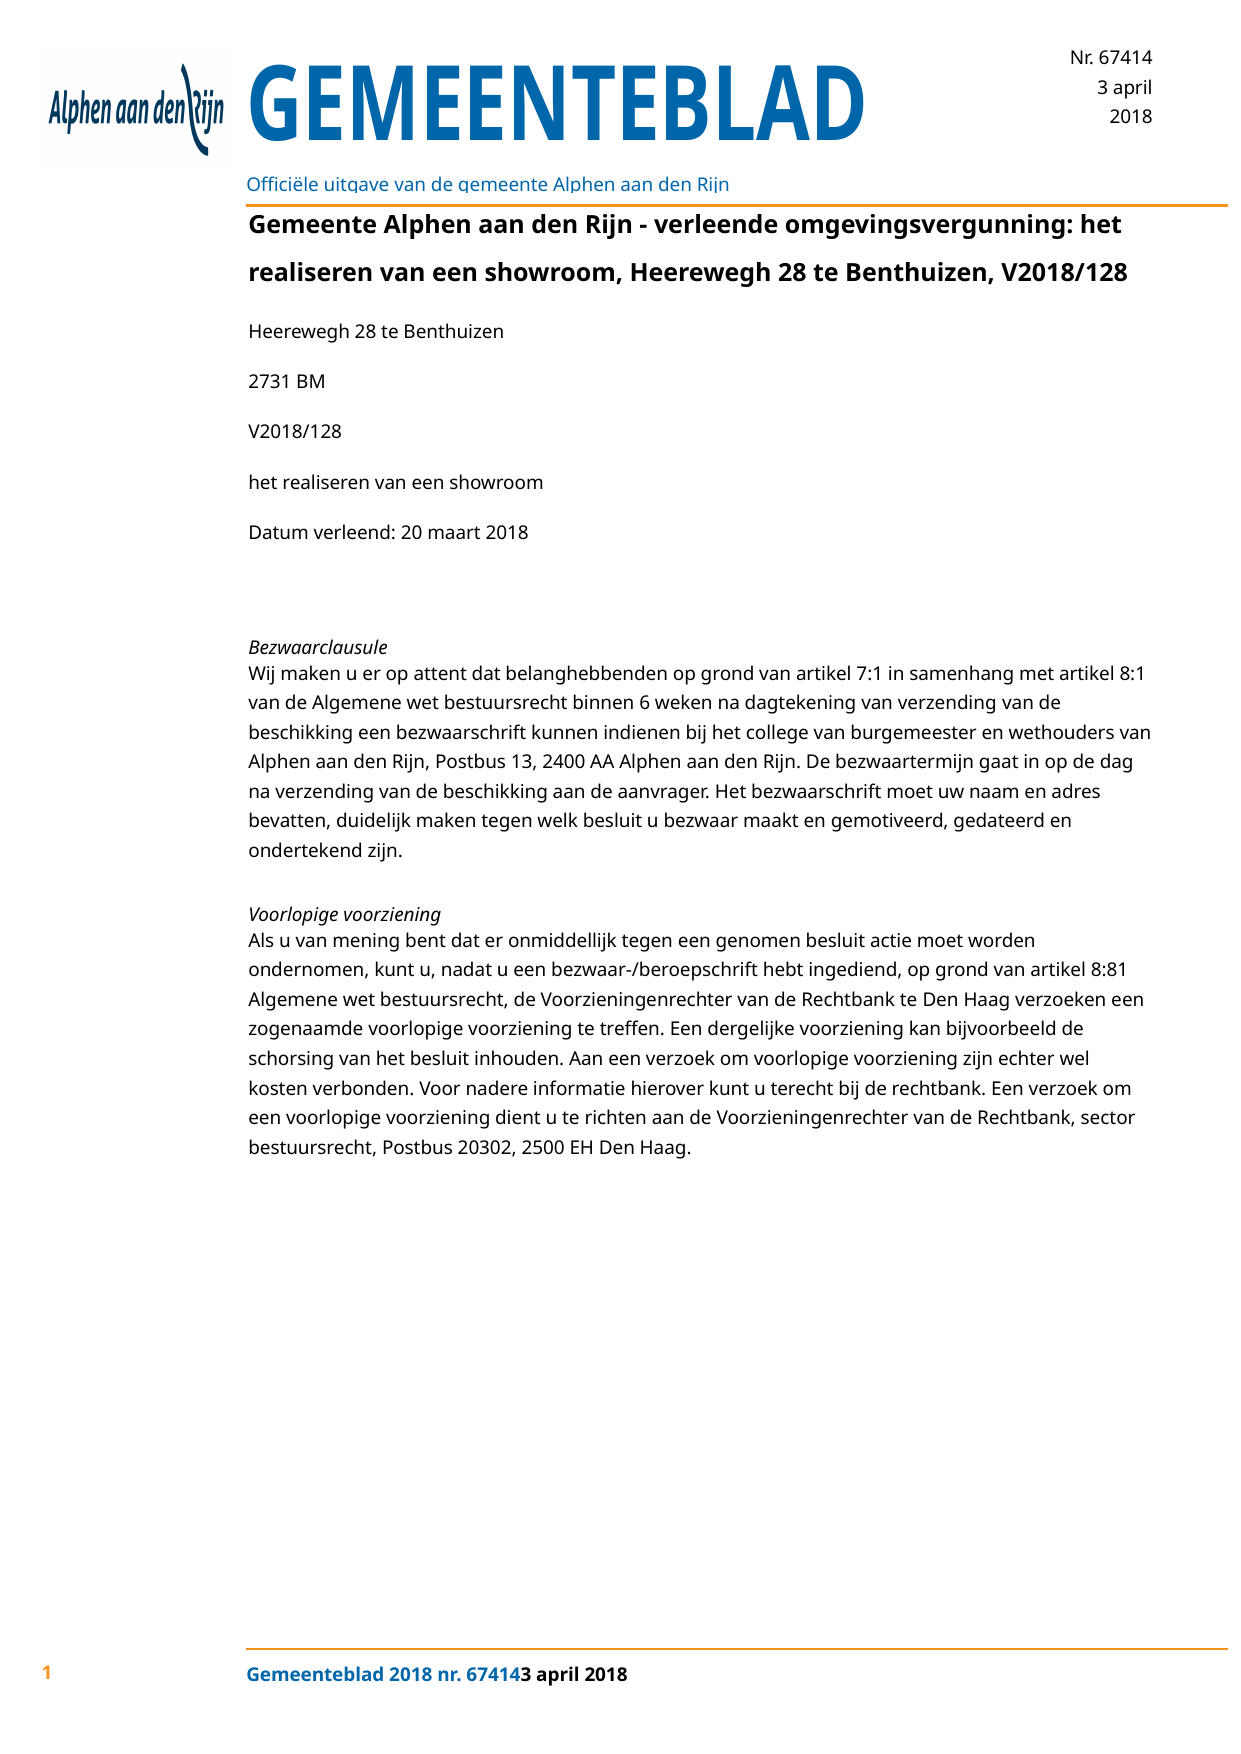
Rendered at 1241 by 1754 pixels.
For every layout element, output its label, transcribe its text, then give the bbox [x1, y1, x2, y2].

text het realiseren van een showroom [248, 469, 1152, 495]
text 2731 BM [248, 368, 1152, 394]
text Gemeente Alphen aan den Rijn - verleende omgevingsvergunning: het realiseren van een showroom, Heerewegh 28 te Benthuizen, V2018/128 [248, 207, 1152, 288]
picture [41, 47, 231, 172]
text Als u van mening bent dat er onmiddellijk tegen een genomen besluit actie moet worden ondernomen, kunt u, nadat u een bezwaar-/beroepschrift hebt ingediend, op grond van artikel 8:81 Algemene wet bestuursrecht, de Voorzieningenrechter van de Rechtbank te Den Haag verzoeken een zogenaamde voorlopige voorziening te treffen. Een dergelijke voorziening kan bijvoorbeeld de schorsing van het besluit inhouden. Aan een verzoek om voorlopige voorziening zijn echter wel kosten verbonden. Voor nadere informatie hierover kunt u terecht bij de rechtbank. Een verzoek om een voorlopige voorziening dient u te richten aan de Voorzieningenrechter van de Rechtbank, sector bestuursrecht, Postbus 20302, 2500 EH Den Haag. [248, 927, 1152, 1160]
text Voorlopige voorziening [248, 901, 1152, 927]
text Wij maken u er op attent dat belanghebbenden op grond van artikel 7:1 in samenhang met artikel 8:1 van de Algemene wet bestuursrecht binnen 6 weken na dagtekening van verzending van de beschikking een bezwaarschrift kunnen indienen bij het college van burgemeester en wethouders van Alphen aan den Rijn, Postbus 13, 2400 AA Alphen aan den Rijn. De bezwaartermijn gaat in op de dag na verzending van de beschikking aan de aanvrager. Het bezwaarschrift moet uw naam en adres bevatten, duidelijk maken tegen welk besluit u bezwaar maakt en gemotiveerd, gedateerd en ondertekend zijn. [248, 660, 1152, 863]
text V2018/128 [248, 419, 1152, 444]
text Heerewegh 28 te Benthuizen [248, 318, 1152, 344]
text Bezwaarclausule [248, 634, 1152, 660]
text Datum verleend: 20 maart 2018 [248, 519, 1152, 545]
